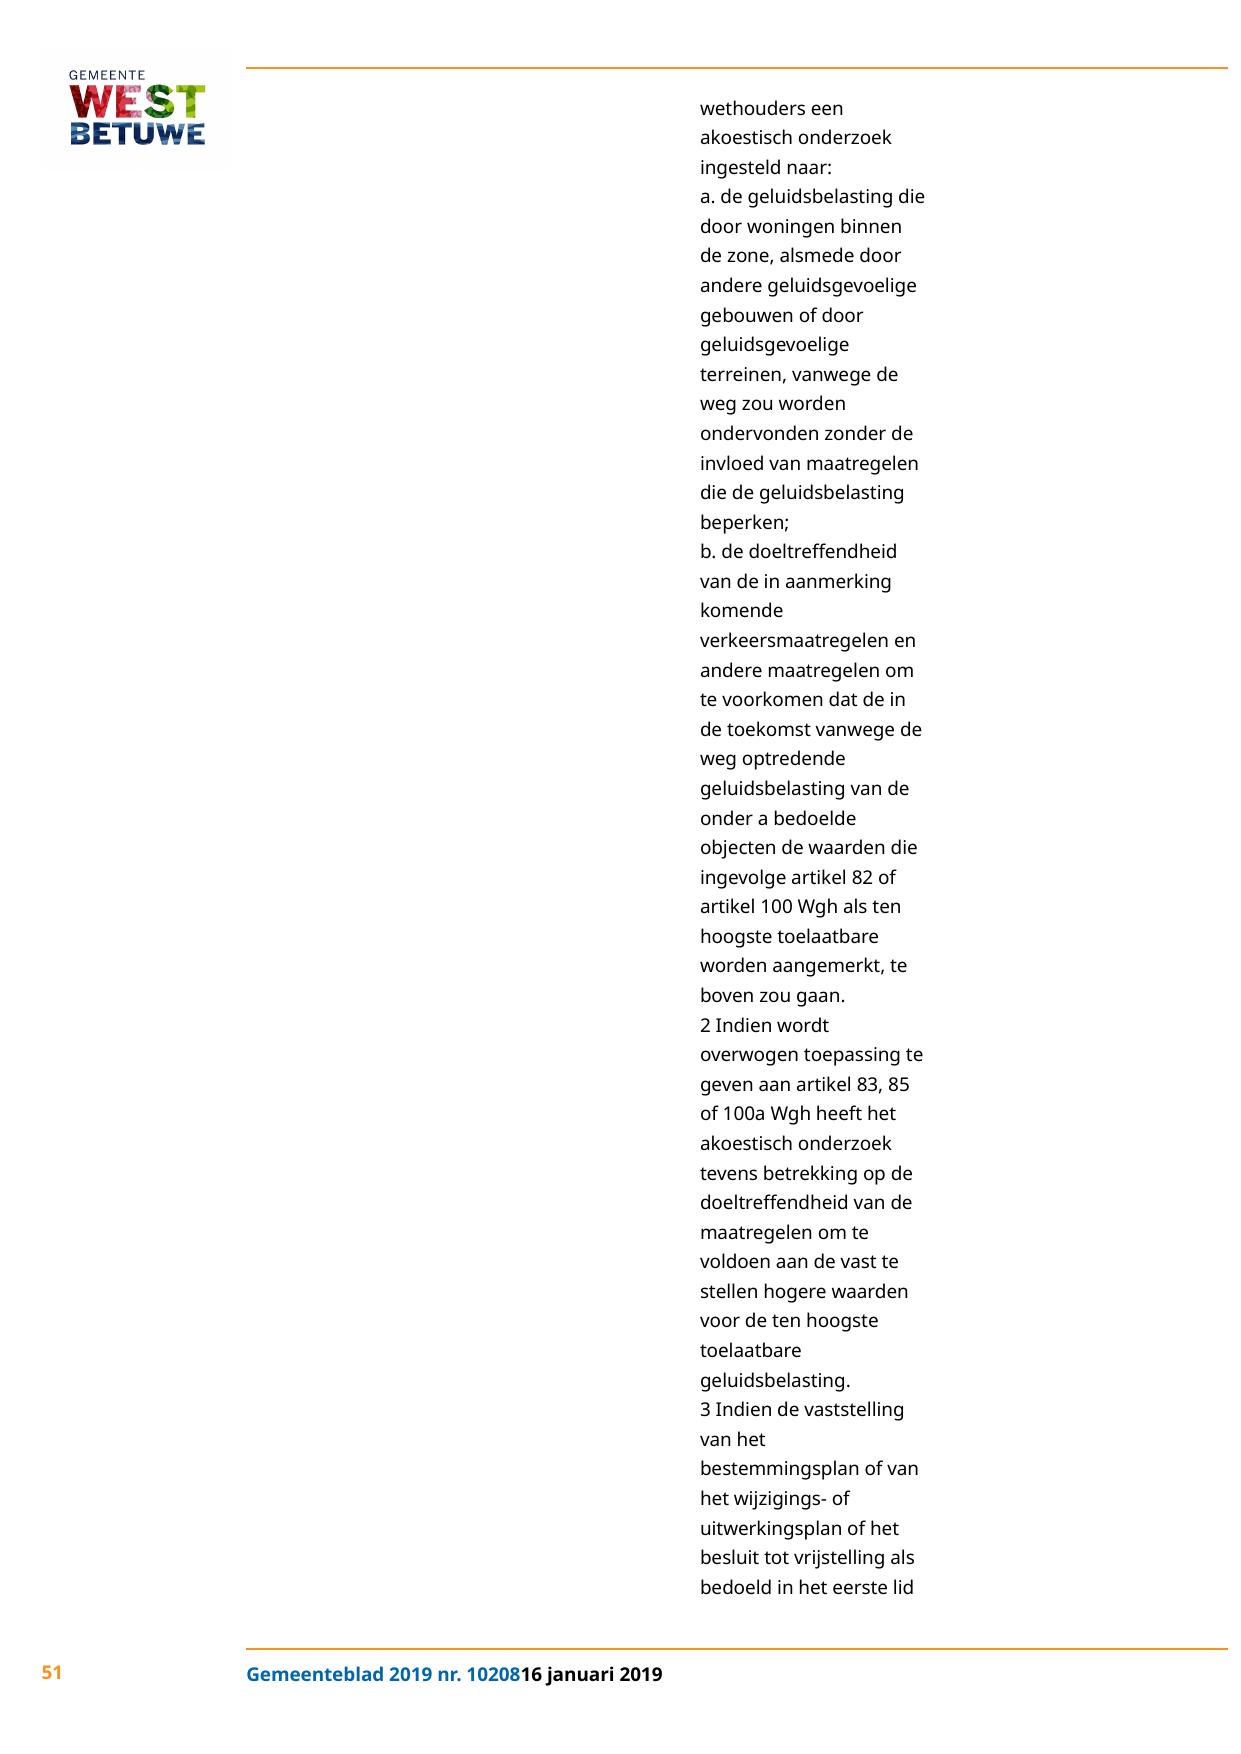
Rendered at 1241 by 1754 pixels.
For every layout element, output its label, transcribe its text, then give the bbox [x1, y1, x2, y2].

table_cell [474, 95, 700, 1600]
table_cell wethouders een akoestisch onderzoek ingesteld naar: a. de geluidsbelasting die door woningen binnen de zone, alsmede door andere geluidsgevoelige gebouwen of door geluidsgevoelige terreinen, vanwege de weg zou worden ondervonden zonder de invloed van maatregelen die de geluidsbelasting beperken; b. de doeltreffendheid van de in aanmerking komende verkeersmaatregelen en andere maatregelen om te voorkomen dat de in de toekomst vanwege de weg optredende geluidsbelasting van de onder a bedoelde objecten de waarden die ingevolge artikel 82 of artikel 100 Wgh als ten hoogste toelaatbare worden aangemerkt, te boven zou gaan. 2 Indien wordt overwogen toepassing te geven aan artikel 83, 85 of 100a Wgh heeft het akoestisch onderzoek tevens betrekking op de doeltreffendheid van de maatregelen om te voldoen aan de vast te stellen hogere waarden voor de ten hoogste toelaatbare geluidsbelasting. 3 Indien de vaststelling van het bestemmingsplan of van het wijzigings- of uitwerkingsplan of het besluit tot vrijstelling als bedoeld in het eerste lid [700, 95, 926, 1600]
table_cell [926, 95, 1152, 1600]
picture [41, 47, 231, 172]
table_cell [248, 95, 474, 1600]
